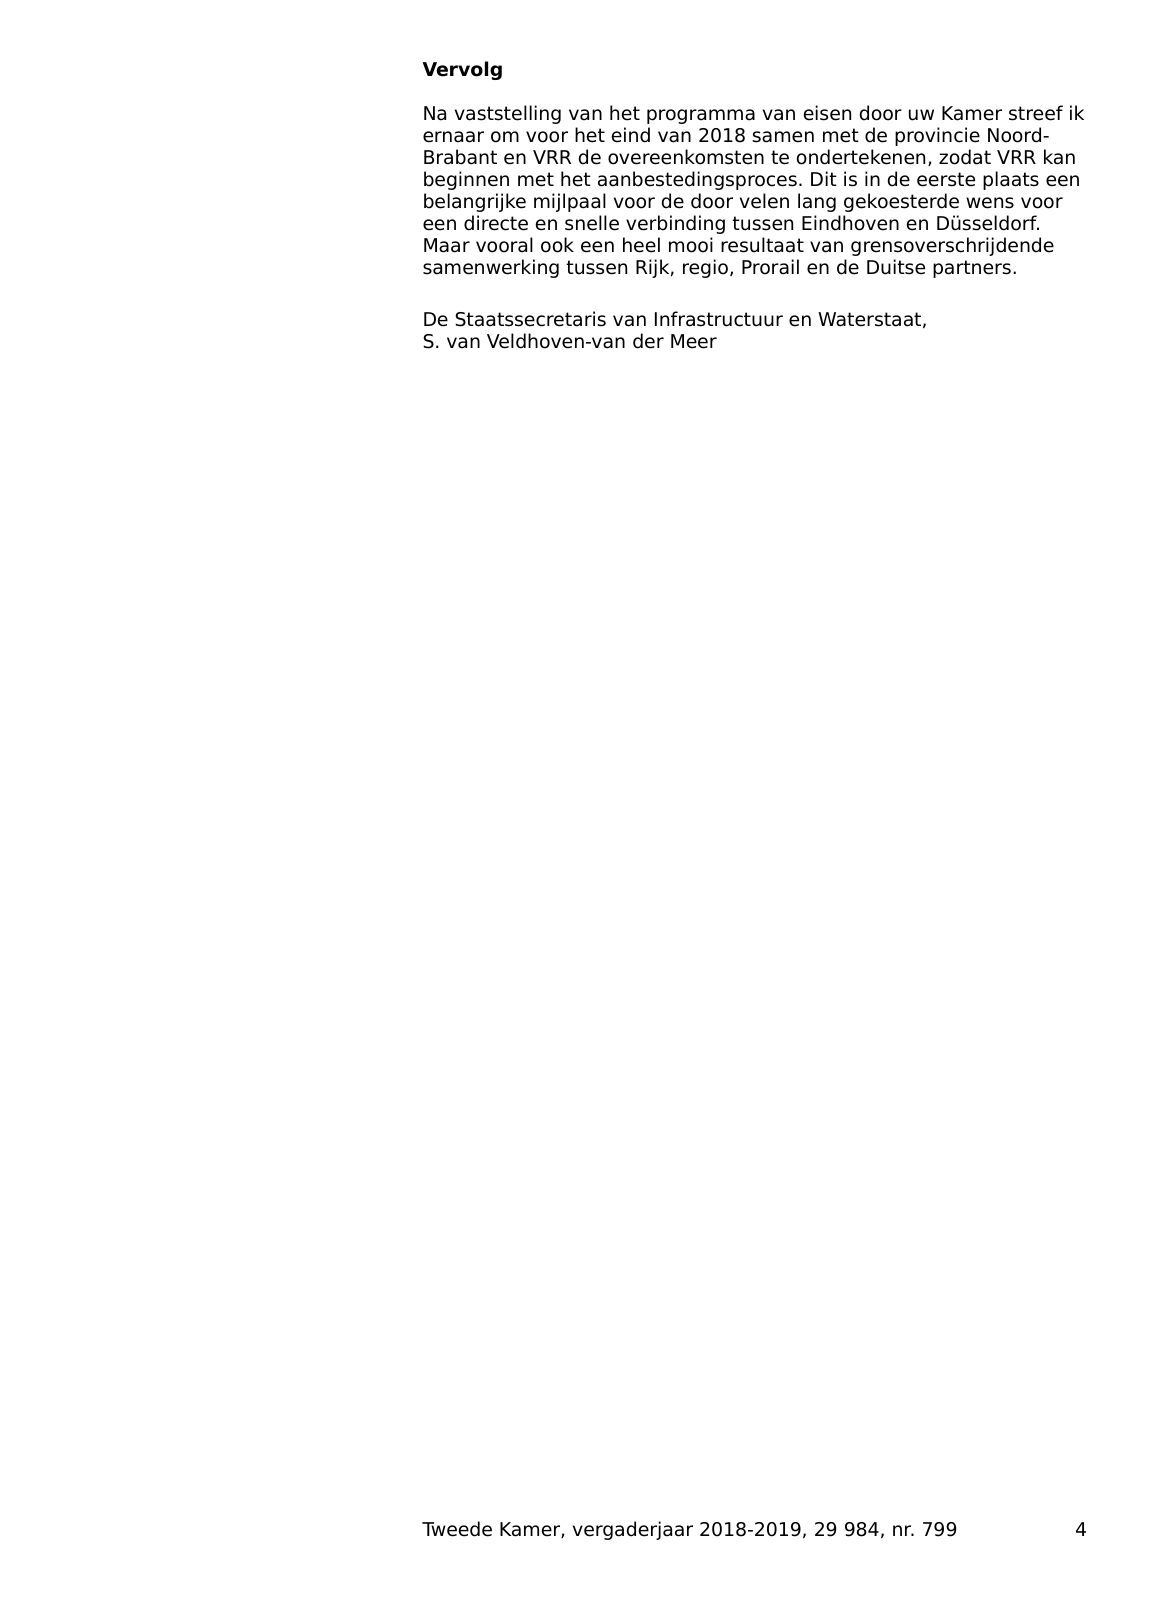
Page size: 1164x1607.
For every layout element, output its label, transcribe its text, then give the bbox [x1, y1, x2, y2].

subtitle Vervolg [422, 59, 1087, 81]
text Na vaststelling van het programma van eisen door uw Kamer streef ik ernaar om voor het eind van 2018 samen met de provincie Noord-Brabant en VRR de overeenkomsten te ondertekenen, zodat VRR kan beginnen met het aanbestedingsproces. Dit is in de eerste plaats een belangrijke mijlpaal voor de door velen lang gekoesterde wens voor een directe en snelle verbinding tussen Eindhoven en Düsseldorf. Maar vooral ook een heel mooi resultaat van grensoverschrijdende samenwerking tussen Rijk, regio, Prorail en de Duitse partners. [422, 103, 1087, 279]
text De Staatssecretaris van Infrastructuur en Waterstaat, S. van Veldhoven-van der Meer [422, 309, 1087, 353]
